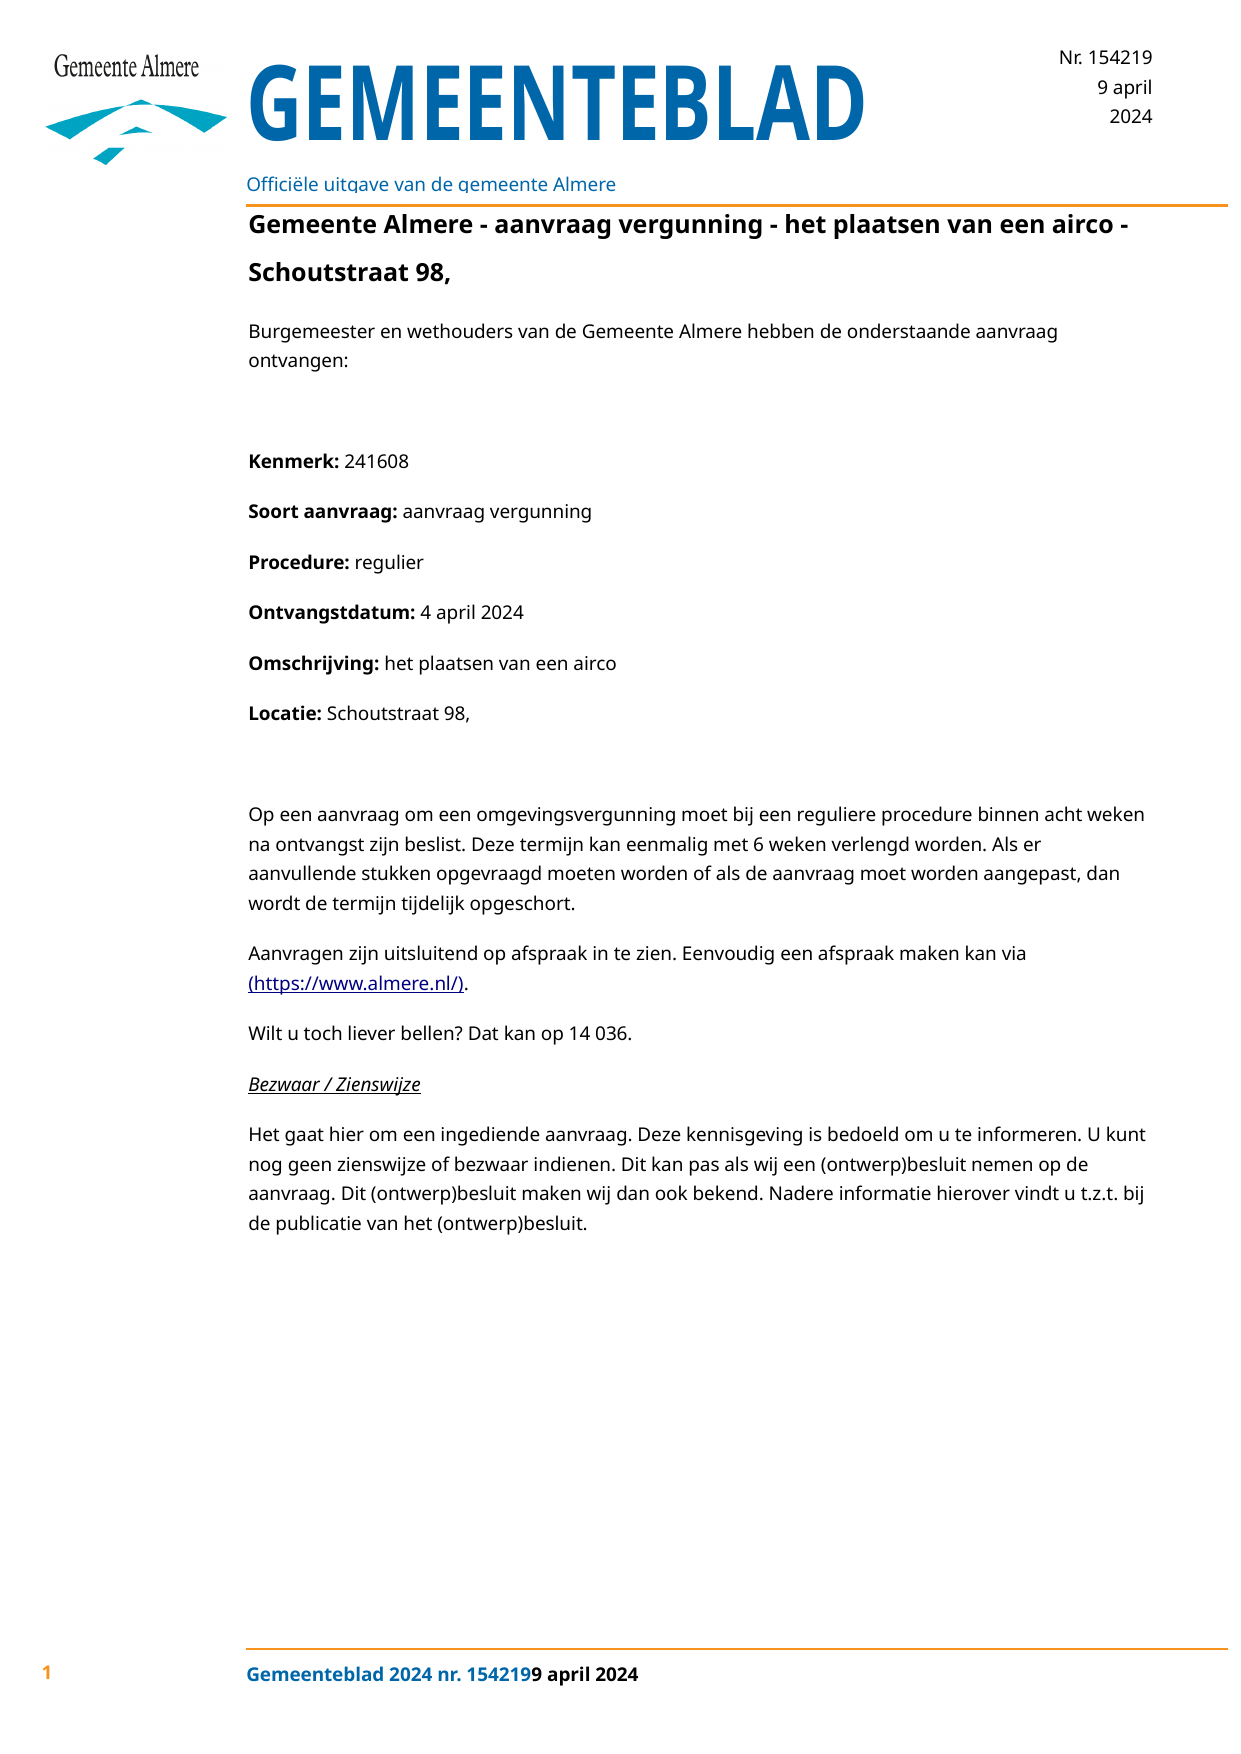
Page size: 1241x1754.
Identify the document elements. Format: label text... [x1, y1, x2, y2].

text Aanvragen zijn uitsluitend op afspraak in te zien. Eenvoudig een afspraak maken kan via (https://www.almere.nl/). [248, 940, 1152, 996]
text Soort aanvraag: aanvraag vergunning [248, 499, 1152, 524]
text Gemeente Almere - aanvraag vergunning - het plaatsen van een airco - Schoutstraat 98, [248, 207, 1152, 288]
text Omschrijving: het plaatsen van een airco [248, 650, 1152, 676]
text Burgemeester en wethouders van de Gemeente Almere hebben de onderstaande aanvraag ontvangen: [248, 318, 1152, 373]
text Wilt u toch liever bellen? Dat kan op 14 036. [248, 1020, 1152, 1046]
text Bezwaar / Zienswijze [248, 1071, 1152, 1097]
picture [41, 47, 231, 172]
text Locatie: Schoutstraat 98, [248, 700, 1152, 726]
text Ontvangstdatum: 4 april 2024 [248, 599, 1152, 625]
text Het gaat hier om een ingediende aanvraag. Deze kennisgeving is bedoeld om u te informeren. U kunt nog geen zienswijze of bezwaar indienen. Dit kan pas als wij een (ontwerp)besluit nemen op de aanvraag. Dit (ontwerp)besluit maken wij dan ook bekend. Nadere informatie hierover vindt u t.z.t. bij de publicatie van het (ontwerp)besluit. [248, 1121, 1152, 1236]
text Kenmerk: 241608 [248, 448, 1152, 474]
text Procedure: regulier [248, 549, 1152, 575]
text Op een aanvraag om een omgevingsvergunning moet bij een reguliere procedure binnen acht weken na ontvangst zijn beslist. Deze termijn kan eenmalig met 6 weken verlengd worden. Als er aanvullende stukken opgevraagd moeten worden of als de aanvraag moet worden aangepast, dan wordt de termijn tijdelijk opgeschort. [248, 801, 1152, 916]
